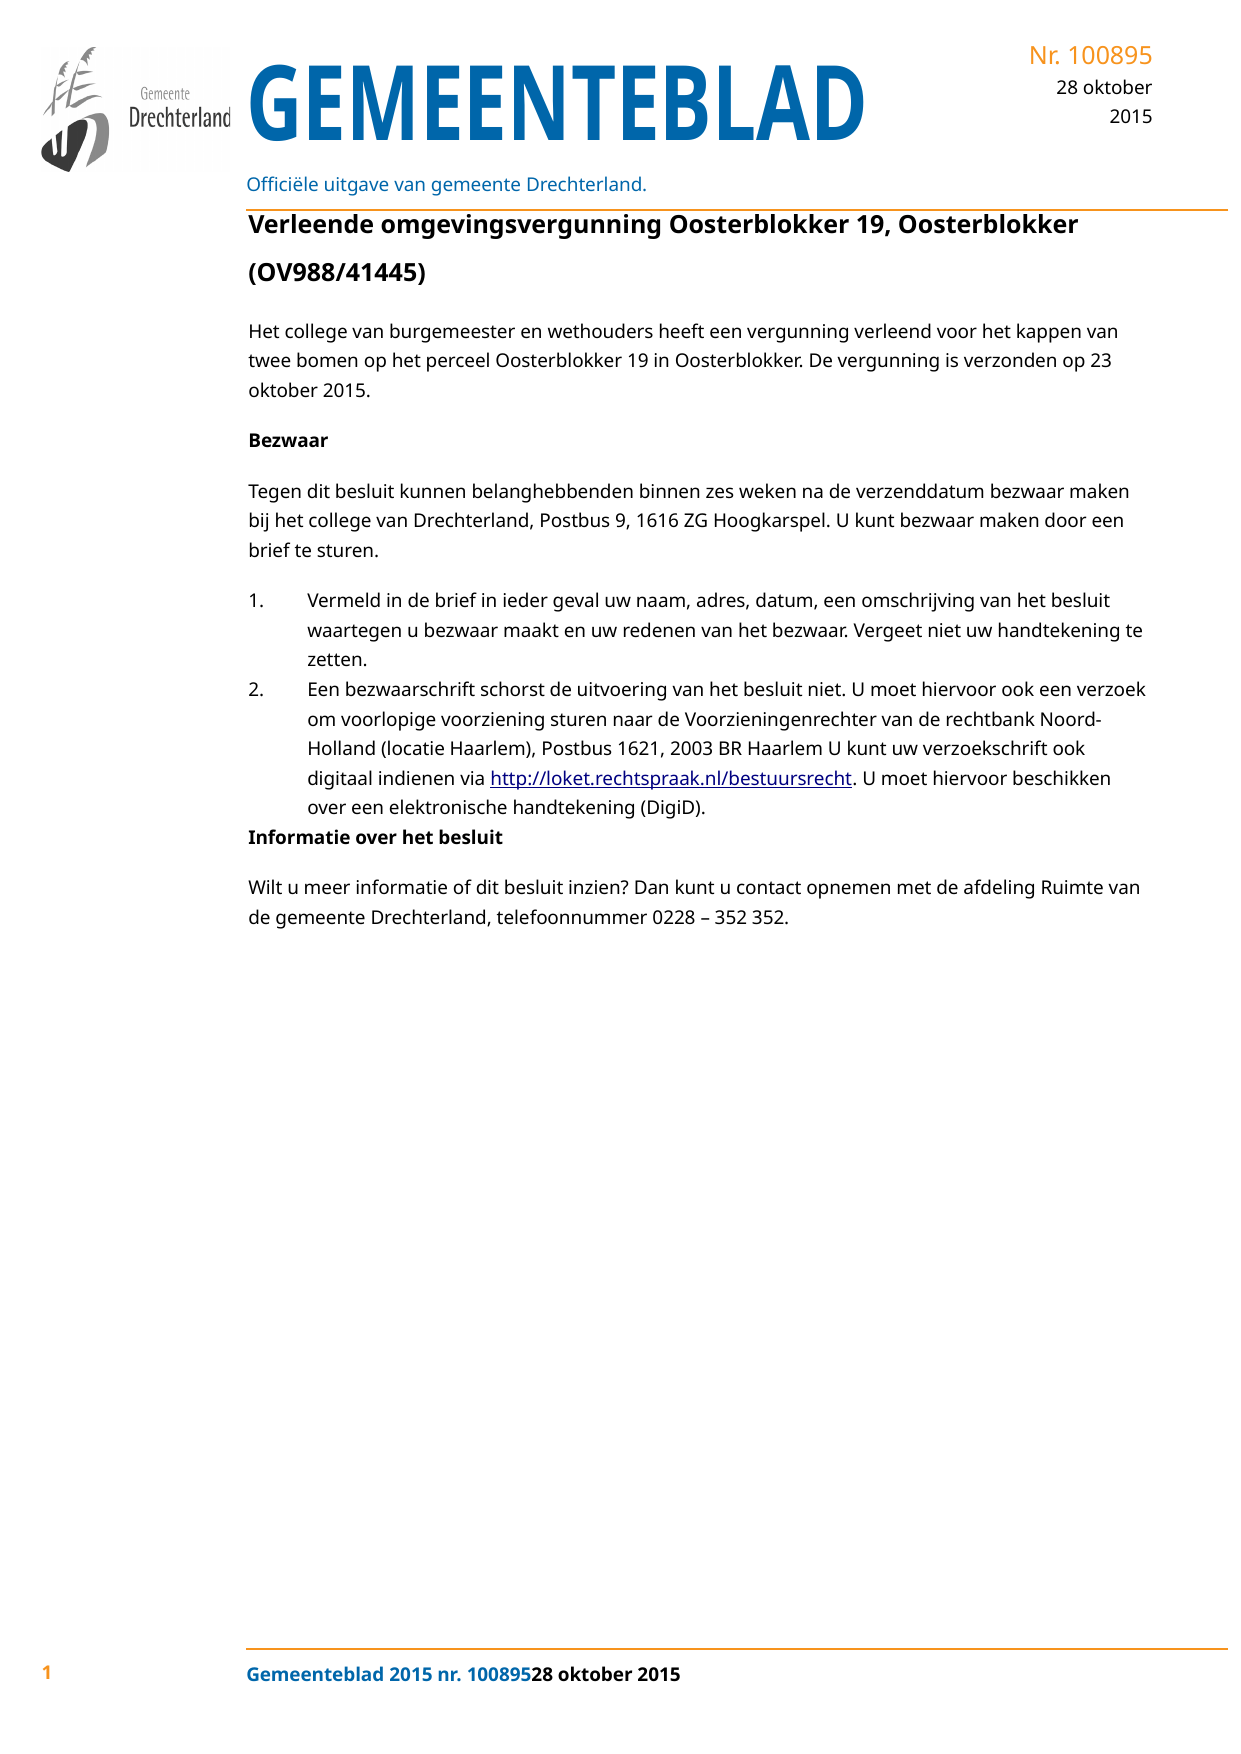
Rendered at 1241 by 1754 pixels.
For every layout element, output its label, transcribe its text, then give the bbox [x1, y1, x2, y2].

text Bezwaar [248, 427, 1152, 453]
list Een bezwaarschrift schorst de uitvoering van het besluit niet. U moet hiervoor ook een verzoek om voorlopige voorziening sturen naar de Voorzieningenrechter van de rechtbank Noord-Holland (locatie Haarlem), Postbus 1621, 2003 BR Haarlem U kunt uw verzoekschrift ook digitaal indienen via http://loket.rechtspraak.nl/bestuursrecht. U moet hiervoor beschikken over een elektronische handtekening (DigiD). [248, 676, 1152, 820]
text Wilt u meer informatie of dit besluit inzien? Dan kunt u contact opnemen met de afdeling Ruimte van de gemeente Drechterland, telefoonnummer 0228 – 352 352. [248, 874, 1152, 930]
text Het college van burgemeester en wethouders heeft een vergunning verleend voor het kappen van twee bomen op het perceel Oosterblokker 19 in Oosterblokker. De vergunning is verzonden op 23 oktober 2015. [248, 318, 1152, 403]
text Tegen dit besluit kunnen belanghebbenden binnen zes weken na de verzenddatum bezwaar maken bij het college van Drechterland, Postbus 9, 1616 ZG Hoogkarspel. U kunt bezwaar maken door een brief te sturen. [248, 478, 1152, 563]
picture [41, 47, 231, 172]
text Informatie over het besluit [248, 824, 1152, 850]
text Verleende omgevingsvergunning Oosterblokker 19, Oosterblokker (OV988/41445) [248, 211, 1152, 288]
list Vermeld in de brief in ieder geval uw naam, adres, datum, een omschrijving van het besluit waartegen u bezwaar maakt en uw redenen van het bezwaar. Vergeet niet uw handtekening te zetten. [248, 587, 1152, 672]
